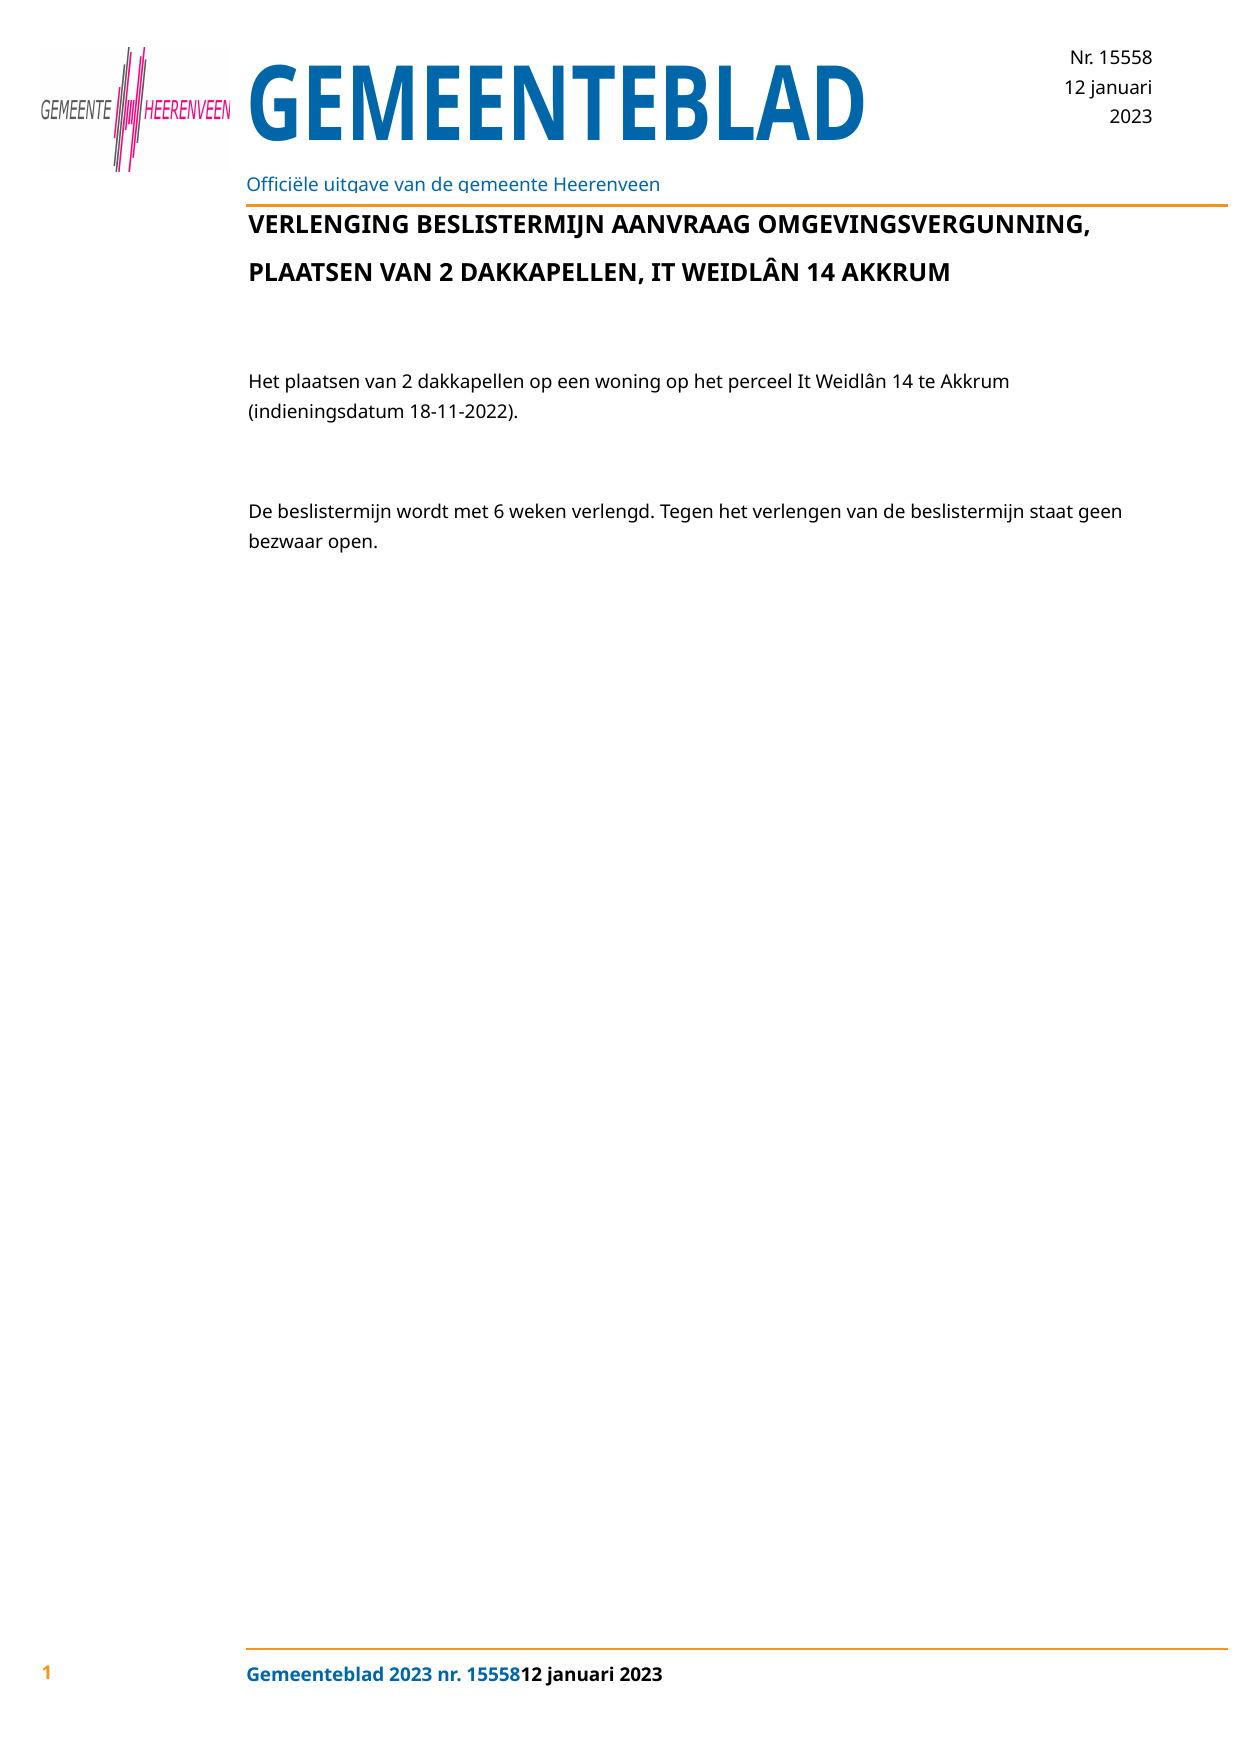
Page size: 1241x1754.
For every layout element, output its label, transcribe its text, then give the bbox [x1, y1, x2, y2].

text VERLENGING BESLISTERMIJN AANVRAAG OMGEVINGSVERGUNNING, PLAATSEN VAN 2 DAKKAPELLEN, IT WEIDLÂN 14 AKKRUM [248, 207, 1152, 288]
picture [41, 47, 231, 172]
text Het plaatsen van 2 dakkapellen op een woning op het perceel It Weidlân 14 te Akkrum (indieningsdatum 18-11-2022). [248, 368, 1152, 424]
text De beslistermijn wordt met 6 weken verlengd. Tegen het verlengen van de beslistermijn staat geen bezwaar open. [248, 499, 1152, 554]
